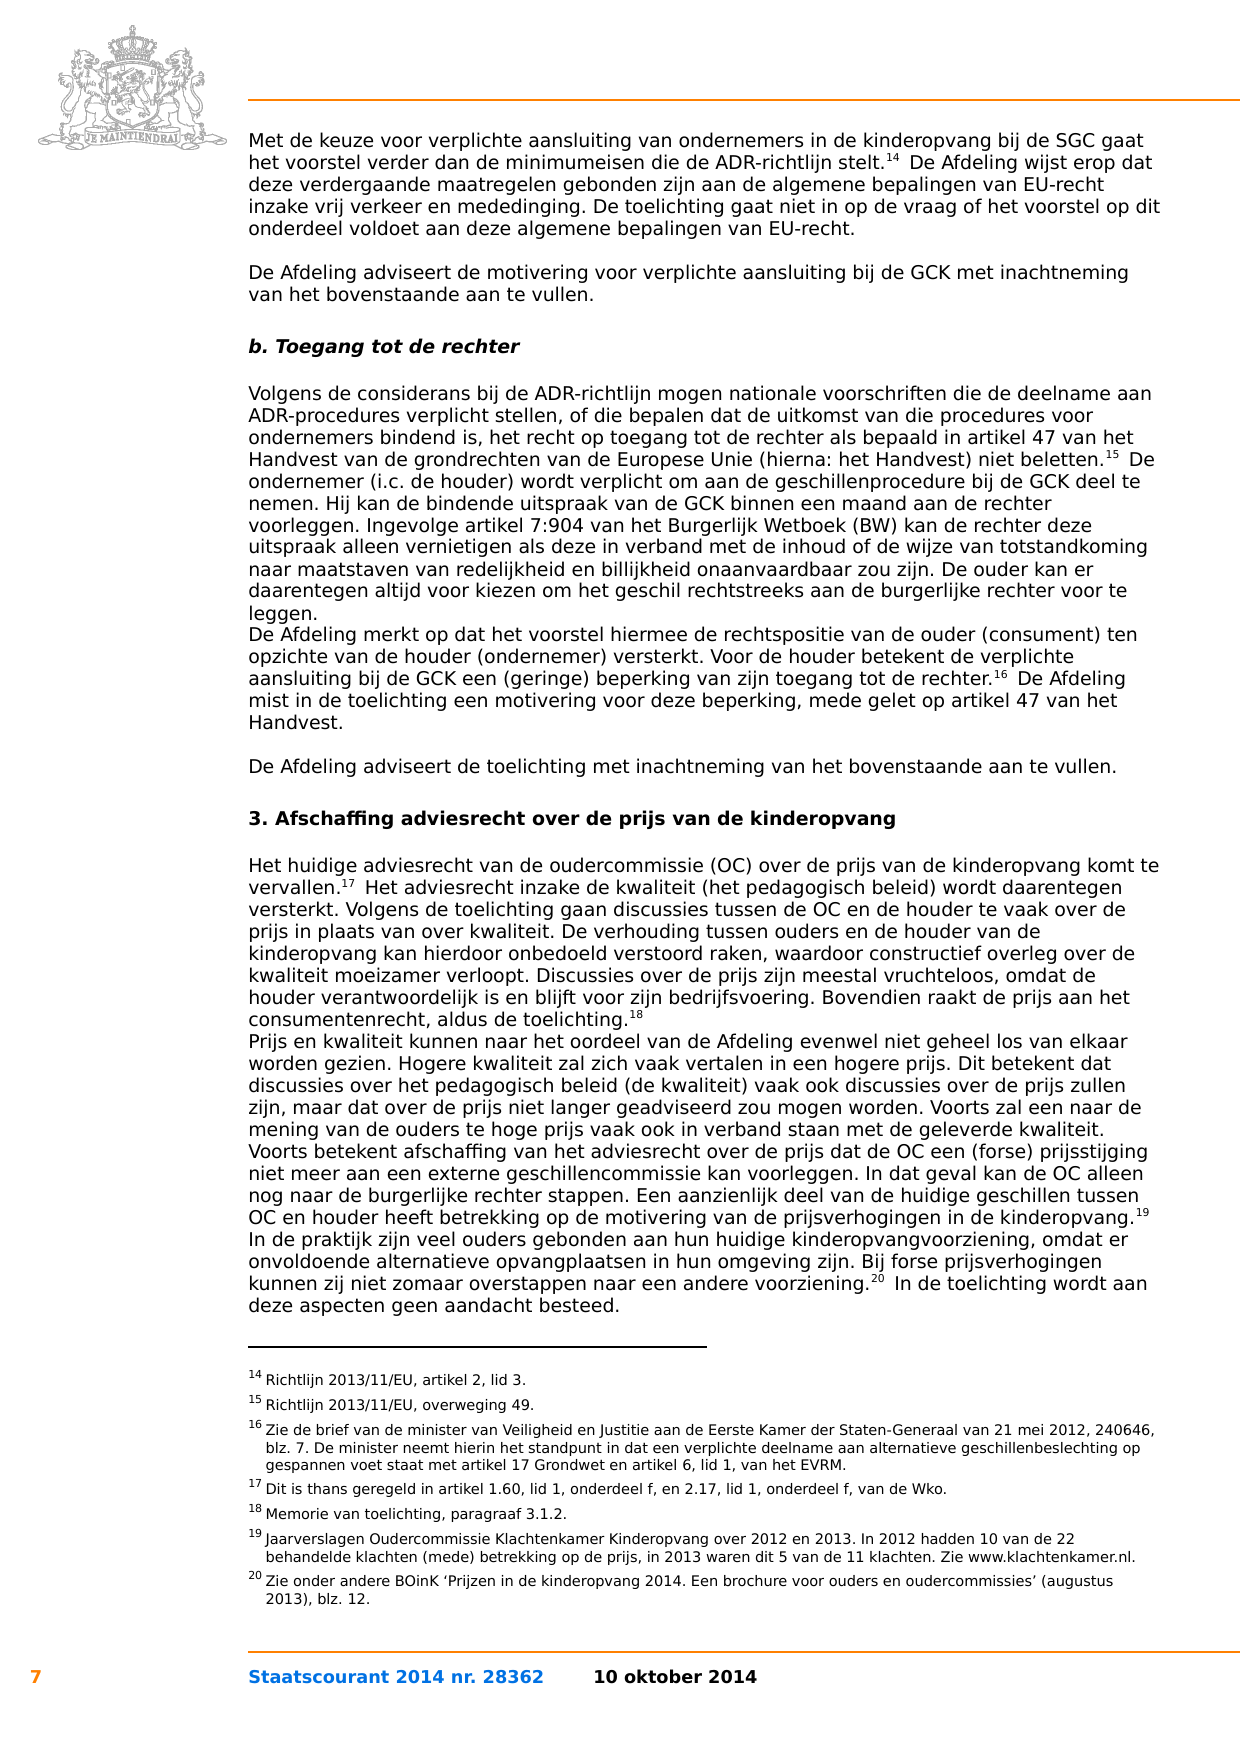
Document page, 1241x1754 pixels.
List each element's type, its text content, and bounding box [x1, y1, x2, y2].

text Richtlijn 2013/11/EU, artikel 2, lid 3. [248, 1368, 1163, 1390]
text Volgens de considerans bij de ADR-richtlijn mogen nationale voorschriften die de deelname aan ADR-procedures verplicht stellen, of die bepalen dat de uitkomst van die procedures voor ondernemers bindend is, het recht op toegang tot de rechter als bepaald in artikel 47 van het Handvest van de grondrechten van de Europese Unie (hierna: het Handvest) niet beletten. De ondernemer (i.c. de houder) wordt verplicht om aan de geschillenprocedure bij de GCK deel te nemen. Hij kan de bindende uitspraak van de GCK binnen een maand aan de rechter voorleggen. Ingevolge artikel 7:904 van het Burgerlijk Wetboek (BW) kan de rechter deze uitspraak alleen vernietigen als deze in verband met de inhoud of de wijze van totstandkoming naar maatstaven van redelijkheid en billijkheid onaanvaardbaar zou zijn. De ouder kan er daarentegen altijd voor kiezen om het geschil rechtstreeks aan de burgerlijke rechter voor te leggen. [248, 383, 1163, 624]
text Richtlijn 2013/11/EU, overweging 49. [248, 1393, 1163, 1415]
subtitle 3. Afschaffing adviesrecht over de prijs van de kinderopvang [248, 808, 1163, 830]
text Zie onder andere BOinK ‘Prijzen in de kinderopvang 2014. Een brochure voor ouders en oudercommissies’ (augustus 2013), blz. 12. [248, 1569, 1163, 1608]
text Voorts betekent afschaffing van het adviesrecht over de prijs dat de OC een (forse) prijsstijging niet meer aan een externe geschillencommissie kan voorleggen. In dat geval kan de OC alleen nog naar de burgerlijke rechter stappen. Een aanzienlijk deel van de huidige geschillen tussen OC en houder heeft betrekking op de motivering van de prijsverhogingen in de kinderopvang. In de praktijk zijn veel ouders gebonden aan hun huidige kinderopvangvoorziening, omdat er onvoldoende alternatieve opvangplaatsen in hun omgeving zijn. Bij forse prijsverhogingen kunnen zij niet zomaar overstappen naar een andere voorziening. In de toelichting wordt aan deze aspecten geen aandacht besteed. [248, 1141, 1163, 1317]
subtitle b. Toegang tot de rechter [248, 336, 1163, 358]
picture [38, 25, 227, 150]
text De Afdeling adviseert de motivering voor verplichte aansluiting bij de GCK met inachtneming van het bovenstaande aan te vullen. [248, 262, 1163, 306]
text Jaarverslagen Oudercommissie Klachtenkamer Kinderopvang over 2012 en 2013. In 2012 hadden 10 van de 22 behandelde klachten (mede) betrekking op de prijs, in 2013 waren dit 5 van de 11 klachten. Zie www.klachtenkamer.nl. [248, 1527, 1163, 1566]
text Zie de brief van de minister van Veiligheid en Justitie aan de Eerste Kamer der Staten-Generaal van 21 mei 2012, 240646, blz. 7. De minister neemt hierin het standpunt in dat een verplichte deelname aan alternatieve geschillenbeslechting op gespannen voet staat met artikel 17 Grondwet en artikel 6, lid 1, van het EVRM. [248, 1418, 1163, 1474]
text Memorie van toelichting, paragraaf 3.1.2. [248, 1502, 1163, 1524]
text Prijs en kwaliteit kunnen naar het oordeel van de Afdeling evenwel niet geheel los van elkaar worden gezien. Hogere kwaliteit zal zich vaak vertalen in een hogere prijs. Dit betekent dat discussies over het pedagogisch beleid (de kwaliteit) vaak ook discussies over de prijs zullen zijn, maar dat over de prijs niet langer geadviseerd zou mogen worden. Voorts zal een naar de mening van de ouders te hoge prijs vaak ook in verband staan met de geleverde kwaliteit. [248, 1031, 1163, 1141]
text Het huidige adviesrecht van de oudercommissie (OC) over de prijs van de kinderopvang komt te vervallen. Het adviesrecht inzake de kwaliteit (het pedagogisch beleid) wordt daarentegen versterkt. Volgens de toelichting gaan discussies tussen de OC en de houder te vaak over de prijs in plaats van over kwaliteit. De verhouding tussen ouders en de houder van de kinderopvang kan hierdoor onbedoeld verstoord raken, waardoor constructief overleg over de kwaliteit moeizamer verloopt. Discussies over de prijs zijn meestal vruchteloos, omdat de houder verantwoordelijk is en blijft voor zijn bedrijfsvoering. Bovendien raakt de prijs aan het consumentenrecht, aldus de toelichting. [248, 855, 1163, 1031]
text De Afdeling adviseert de toelichting met inachtneming van het bovenstaande aan te vullen. [248, 756, 1163, 778]
text De Afdeling merkt op dat het voorstel hiermee de rechtspositie van de ouder (consument) ten opzichte van de houder (ondernemer) versterkt. Voor de houder betekent de verplichte aansluiting bij de GCK een (geringe) beperking van zijn toegang tot de rechter. De Afdeling mist in de toelichting een motivering voor deze beperking, mede gelet op artikel 47 van het Handvest. [248, 624, 1163, 734]
text Dit is thans geregeld in artikel 1.60, lid 1, onderdeel f, en 2.17, lid 1, onderdeel f, van de Wko. [248, 1477, 1163, 1499]
text Met de keuze voor verplichte aansluiting van ondernemers in de kinderopvang bij de SGC gaat het voorstel verder dan de minimumeisen die de ADR-richtlijn stelt. De Afdeling wijst erop dat deze verdergaande maatregelen gebonden zijn aan de algemene bepalingen van EU-recht inzake vrij verkeer en mededinging. De toelichting gaat niet in op de vraag of het voorstel op dit onderdeel voldoet aan deze algemene bepalingen van EU-recht. [248, 130, 1163, 240]
